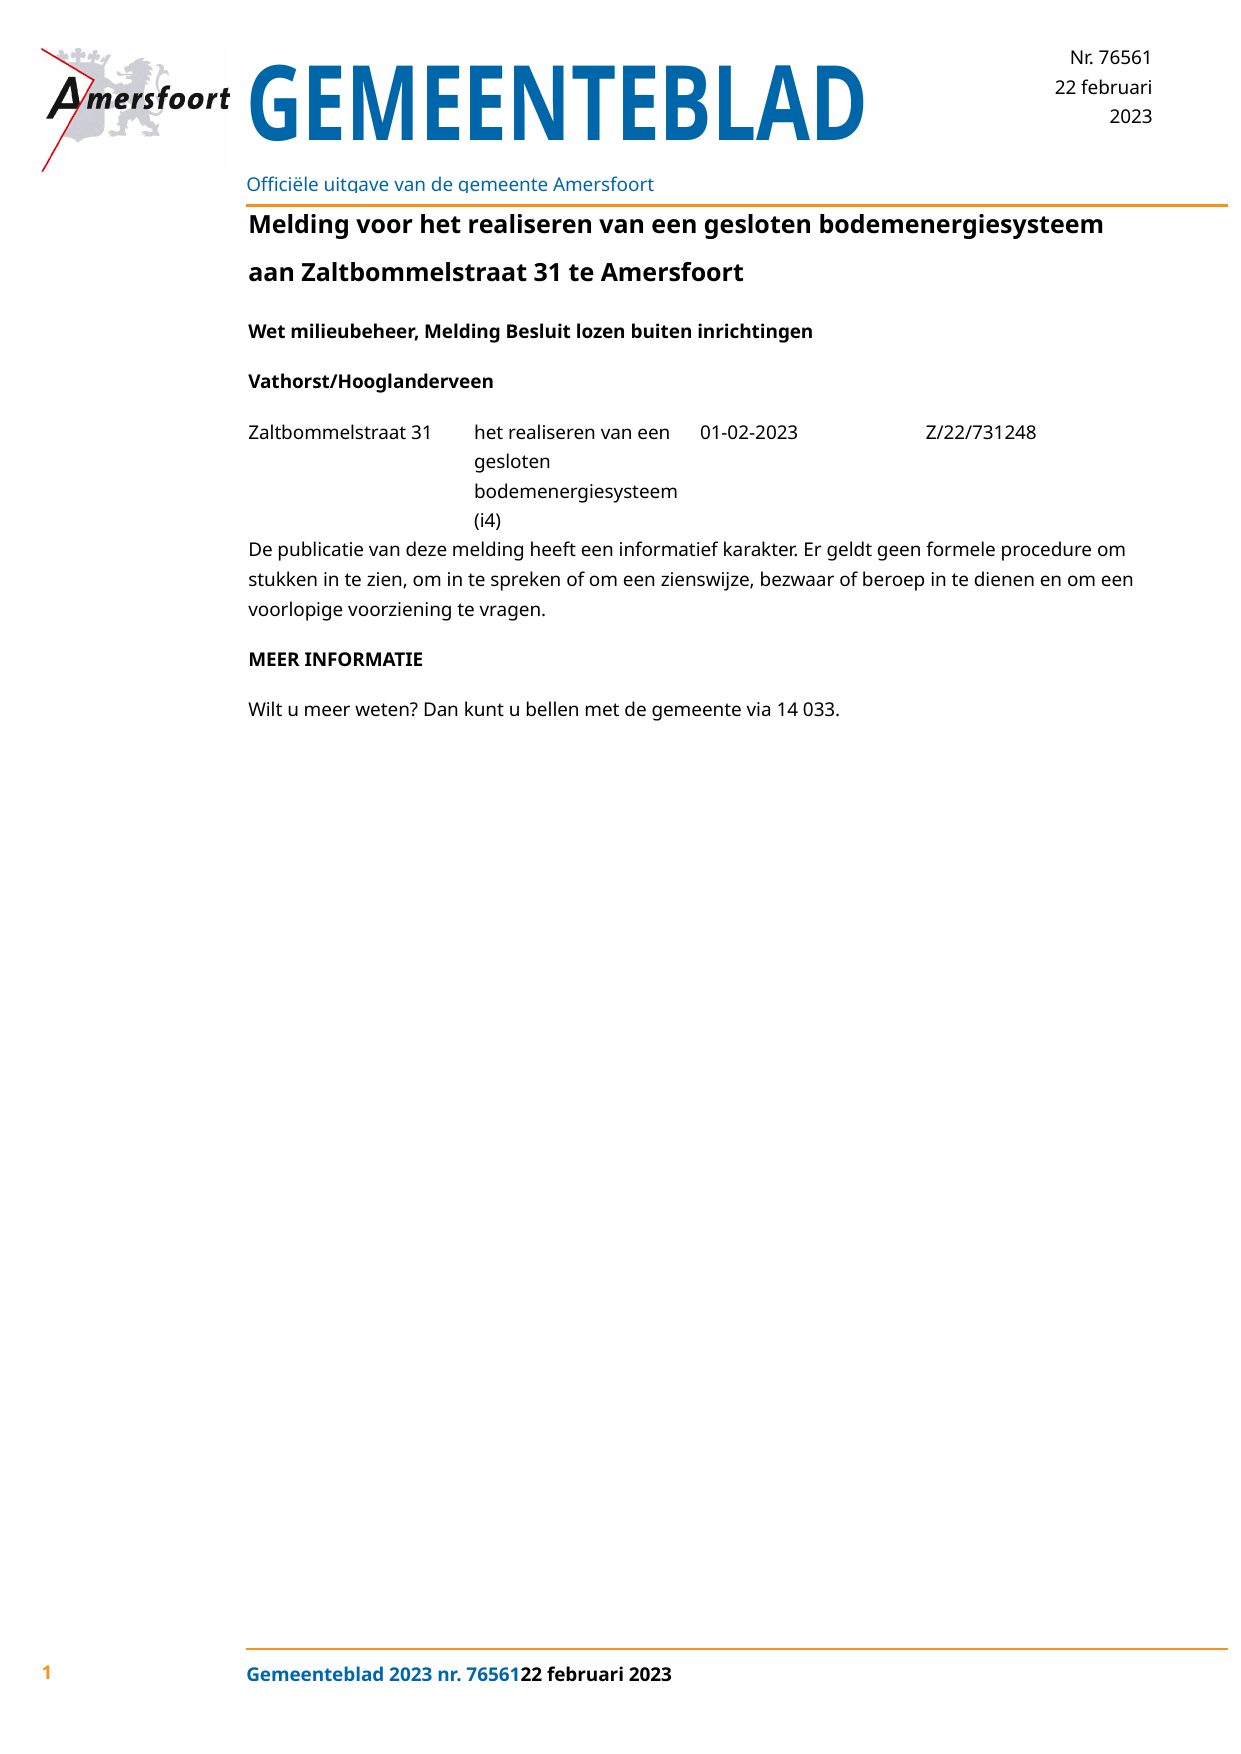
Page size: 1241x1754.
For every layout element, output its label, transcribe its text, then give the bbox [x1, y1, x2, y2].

picture [41, 47, 231, 172]
text MEER INFORMATIE [248, 646, 1152, 672]
text Wet milieubeheer, Melding Besluit lozen buiten inrichtingen [248, 318, 1152, 344]
text De publicatie van deze melding heeft een informatief karakter. Er geldt geen formele procedure om stukken in te zien, om in te spreken of om een zienswijze, bezwaar of beroep in te dienen en om een voorlopige voorziening te vragen. [248, 537, 1152, 621]
text Melding voor het realiseren van een gesloten bodemenergiesysteem aan Zaltbommelstraat 31 te Amersfoort [248, 207, 1152, 288]
text Wilt u meer weten? Dan kunt u bellen met de gemeente via 14 033. [248, 697, 1152, 722]
table_header Z/22/731248 [926, 419, 1152, 533]
table_header Zaltbommelstraat 31 [248, 419, 474, 533]
text Vathorst/Hooglanderveen [248, 368, 1152, 394]
table_header 01-02-2023 [700, 419, 926, 533]
table_header het realiseren van een gesloten bodemenergiesysteem (i4) [474, 419, 700, 533]
